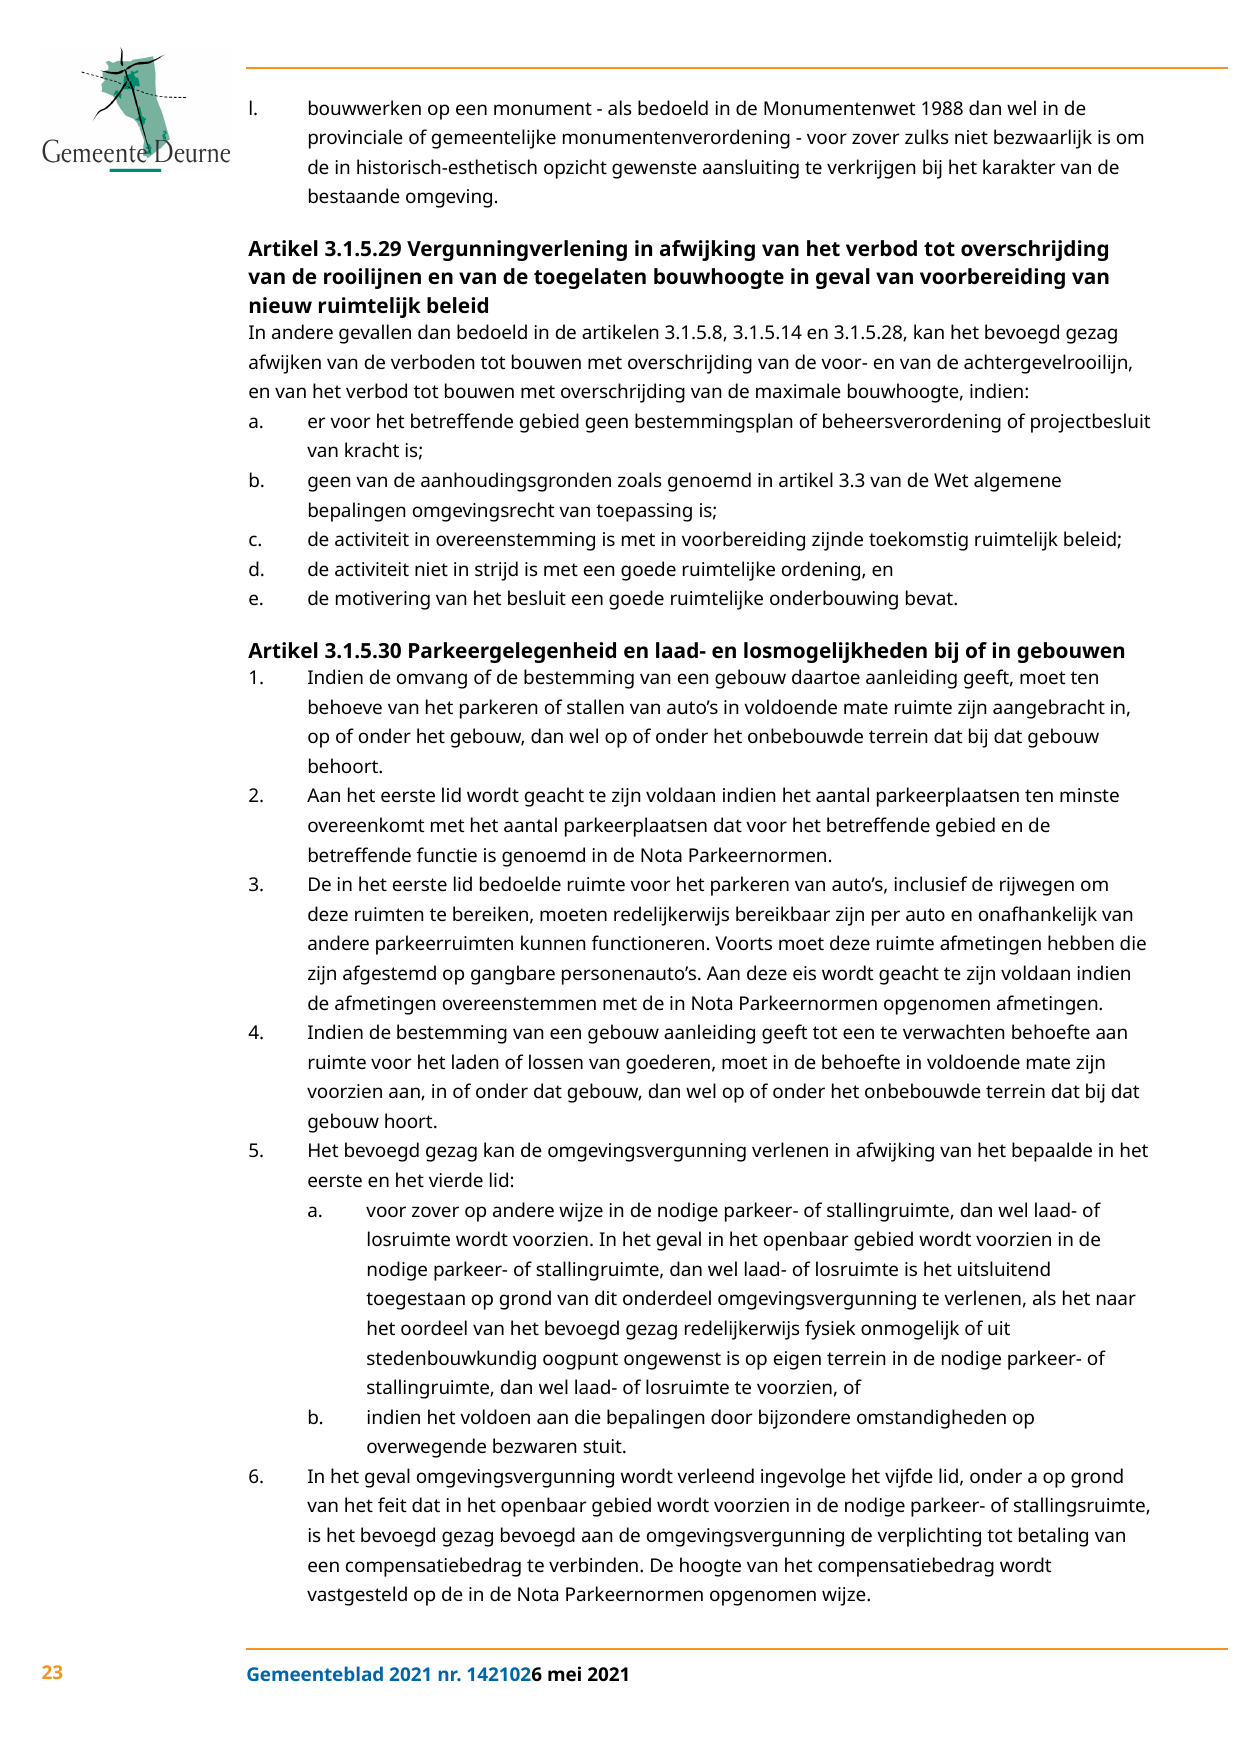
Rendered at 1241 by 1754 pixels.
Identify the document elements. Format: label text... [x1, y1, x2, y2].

list Indien de omvang of de bestemming van een gebouw daartoe aanleiding geeft, moet ten behoeve van het parkeren of stallen van auto’s in voldoende mate ruimte zijn aangebracht in, op of onder het gebouw, dan wel op of onder het onbebouwde terrein dat bij dat gebouw behoort. [248, 664, 1152, 779]
list indien het voldoen aan die bepalingen door bijzondere omstandigheden op overwegende bezwaren stuit. [307, 1404, 1152, 1459]
text In andere gevallen dan bedoeld in de artikelen 3.1.5.8, 3.1.5.14 en 3.1.5.28, kan het bevoegd gezag afwijken van de verboden tot bouwen met overschrijding van de voor- en van de achtergevelrooilijn, en van het verbod tot bouwen met overschrijding van de maximale bouwhoogte, indien: [248, 319, 1152, 404]
list geen van de aanhoudingsgronden zoals genoemd in artikel 3.3 van de Wet algemene bepalingen omgevingsrecht van toepassing is; [248, 467, 1152, 522]
picture [41, 47, 231, 172]
list voor zover op andere wijze in de nodige parkeer- of stallingruimte, dan wel laad- of losruimte wordt voorzien. In het geval in het openbaar gebied wordt voorzien in de nodige parkeer- of stallingruimte, dan wel laad- of losruimte is het uitsluitend toegestaan op grond van dit onderdeel omgevingsvergunning te verlenen, als het naar het oordeel van het bevoegd gezag redelijkerwijs fysiek onmogelijk of uit stedenbouwkundig oogpunt ongewenst is op eigen terrein in de nodige parkeer- of stallingruimte, dan wel laad- of losruimte te voorzien, of [307, 1197, 1152, 1400]
list bouwwerken op een monument - als bedoeld in de Monumentenwet 1988 dan wel in de provinciale of gemeentelijke monumentenverordening - voor zover zulks niet bezwaarlijk is om de in historisch-esthetisch opzicht gewenste aansluiting te verkrijgen bij het karakter van de bestaande omgeving. [248, 95, 1152, 209]
list In het geval omgevingsvergunning wordt verleend ingevolge het vijfde lid, onder a op grond van het feit dat in het openbaar gebied wordt voorzien in de nodige parkeer- of stallingsruimte, is het bevoegd gezag bevoegd aan de omgevingsvergunning de verplichting tot betaling van een compensatiebedrag te verbinden. De hoogte van het compensatiebedrag wordt vastgesteld op de in de Nota Parkeernormen opgenomen wijze. [248, 1463, 1152, 1607]
list de motivering van het besluit een goede ruimtelijke onderbouwing bevat. [248, 586, 1152, 611]
list er voor het betreffende gebied geen bestemmingsplan of beheersverordening of projectbesluit van kracht is; [248, 408, 1152, 463]
text Artikel 3.1.5.29 Vergunningverlening in afwijking van het verbod tot overschrijding van de rooilijnen en van de toegelaten bouwhoogte in geval van voorbereiding van nieuw ruimtelijk beleid [248, 234, 1152, 319]
list Aan het eerste lid wordt geacht te zijn voldaan indien het aantal parkeerplaatsen ten minste overeenkomt met het aantal parkeerplaatsen dat voor het betreffende gebied en de betreffende functie is genoemd in de Nota Parkeernormen. [248, 783, 1152, 868]
text Artikel 3.1.5.30 Parkeergelegenheid en laad- en losmogelijkheden bij of in gebouwen [248, 636, 1152, 664]
list de activiteit in overeenstemming is met in voorbereiding zijnde toekomstig ruimtelijk beleid; [248, 526, 1152, 552]
list Indien de bestemming van een gebouw aanleiding geeft tot een te verwachten behoefte aan ruimte voor het laden of lossen van goederen, moet in de behoefte in voldoende mate zijn voorzien aan, in of onder dat gebouw, dan wel op of onder het onbebouwde terrein dat bij dat gebouw hoort. [248, 1019, 1152, 1134]
list De in het eerste lid bedoelde ruimte voor het parkeren van auto’s, inclusief de rijwegen om deze ruimten te bereiken, moeten redelijkerwijs bereikbaar zijn per auto en onafhankelijk van andere parkeerruimten kunnen functioneren. Voorts moet deze ruimte afmetingen hebben die zijn afgestemd op gangbare personenauto’s. Aan deze eis wordt geacht te zijn voldaan indien de afmetingen overeenstemmen met de in Nota Parkeernormen opgenomen afmetingen. [248, 871, 1152, 1016]
list de activiteit niet in strijd is met een goede ruimtelijke ordening, en [248, 556, 1152, 582]
list Het bevoegd gezag kan de omgevingsvergunning verlenen in afwijking van het bepaalde in het eerste en het vierde lid: [248, 1138, 1152, 1193]
